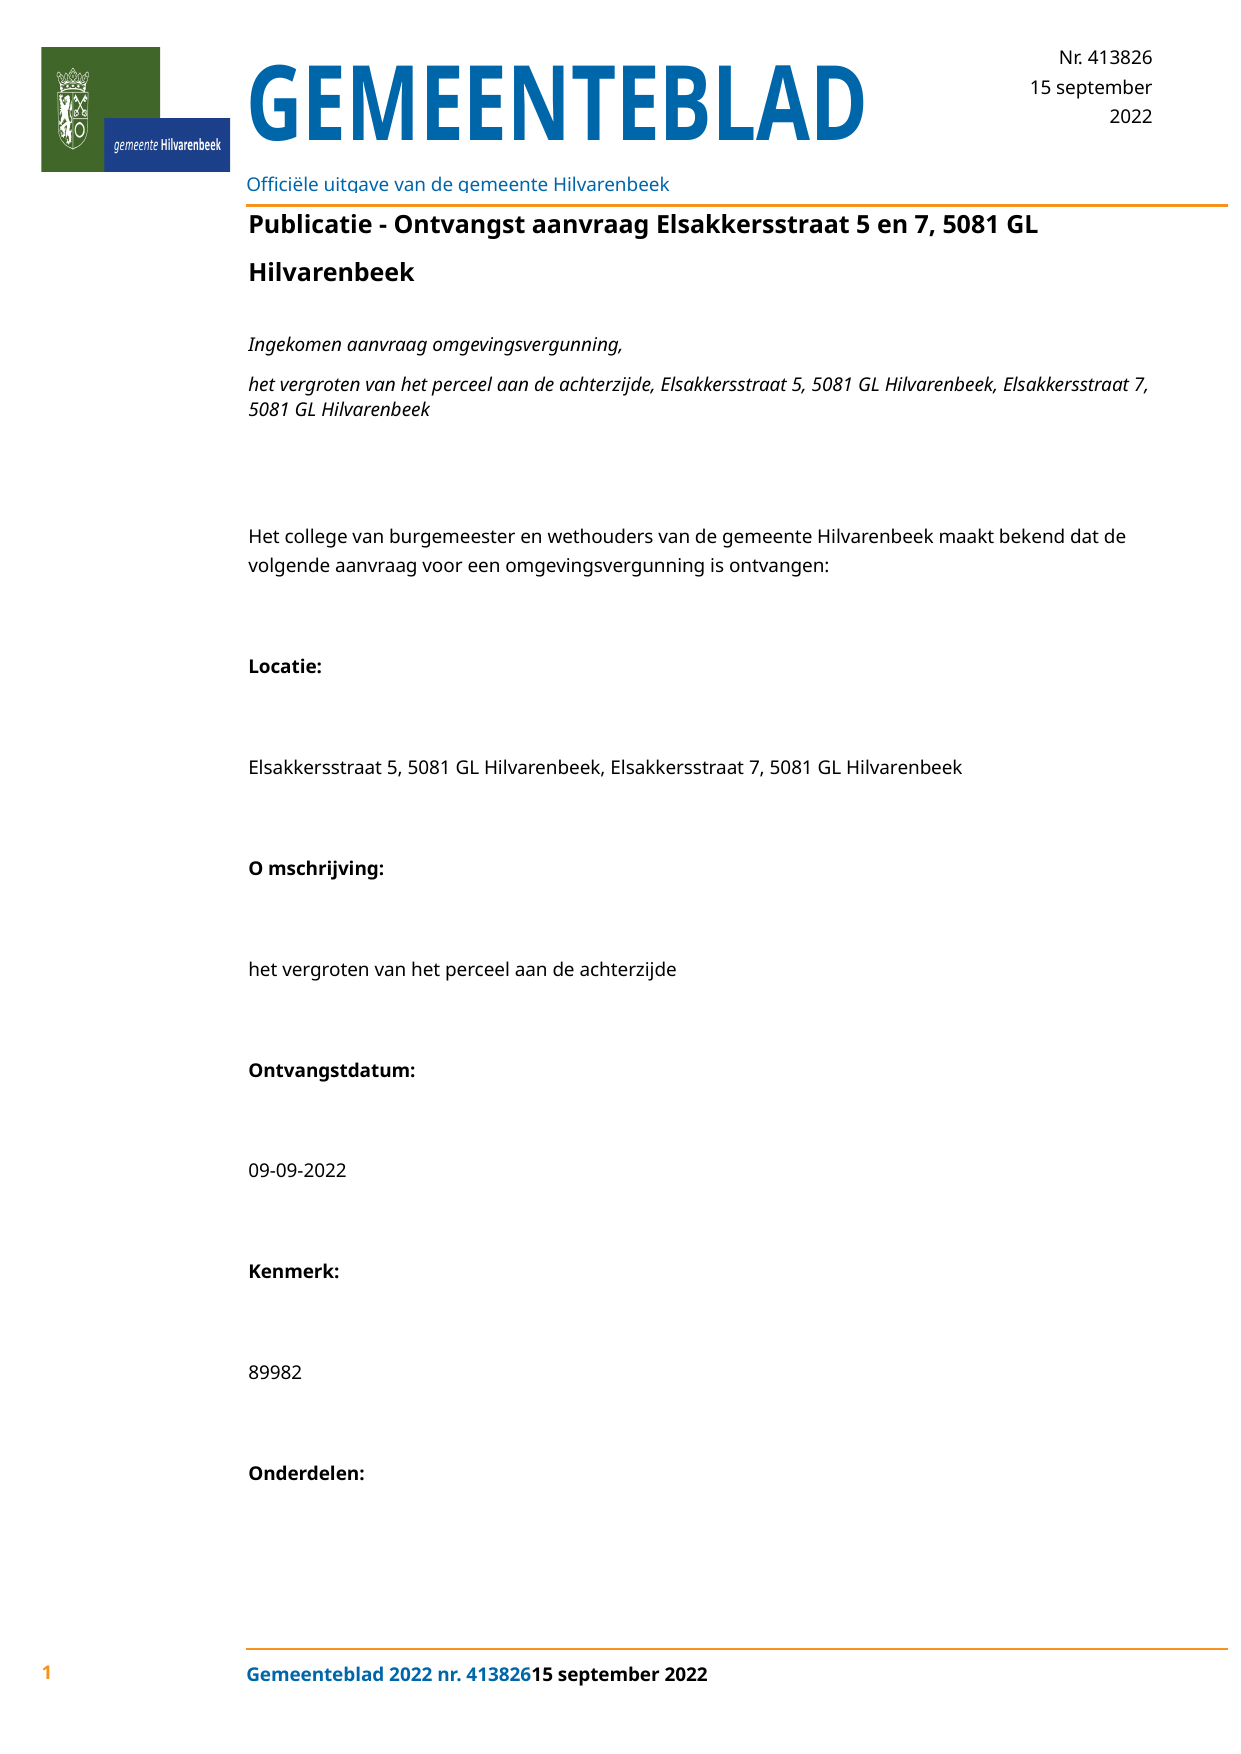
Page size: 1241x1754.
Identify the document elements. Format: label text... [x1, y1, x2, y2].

text Kenmerk: [248, 1258, 1152, 1284]
text 89982 [248, 1359, 1152, 1385]
text 09-09-2022 [248, 1158, 1152, 1183]
text Publicatie - Ontvangst aanvraag Elsakkersstraat 5 en 7, 5081 GL Hilvarenbeek [248, 207, 1152, 288]
picture [41, 47, 231, 172]
text Ontvangstdatum: [248, 1057, 1152, 1082]
text het vergroten van het perceel aan de achterzijde [248, 956, 1152, 982]
text Ingekomen aanvraag omgevingsvergunning, [248, 331, 1152, 357]
text Locatie: [248, 653, 1152, 679]
text Elsakkersstraat 5, 5081 GL Hilvarenbeek, Elsakkersstraat 7, 5081 GL Hilvarenbeek [248, 754, 1152, 780]
text O mschrijving: [248, 855, 1152, 881]
text het vergroten van het perceel aan de achterzijde, Elsakkersstraat 5, 5081 GL Hilvarenbeek, Elsakkersstraat 7, 5081 GL Hilvarenbeek [248, 371, 1152, 422]
text Het college van burgemeester en wethouders van de gemeente Hilvarenbeek maakt bekend dat de volgende aanvraag voor een omgevingsvergunning is ontvangen: [248, 523, 1152, 578]
text Onderdelen: [248, 1460, 1152, 1486]
